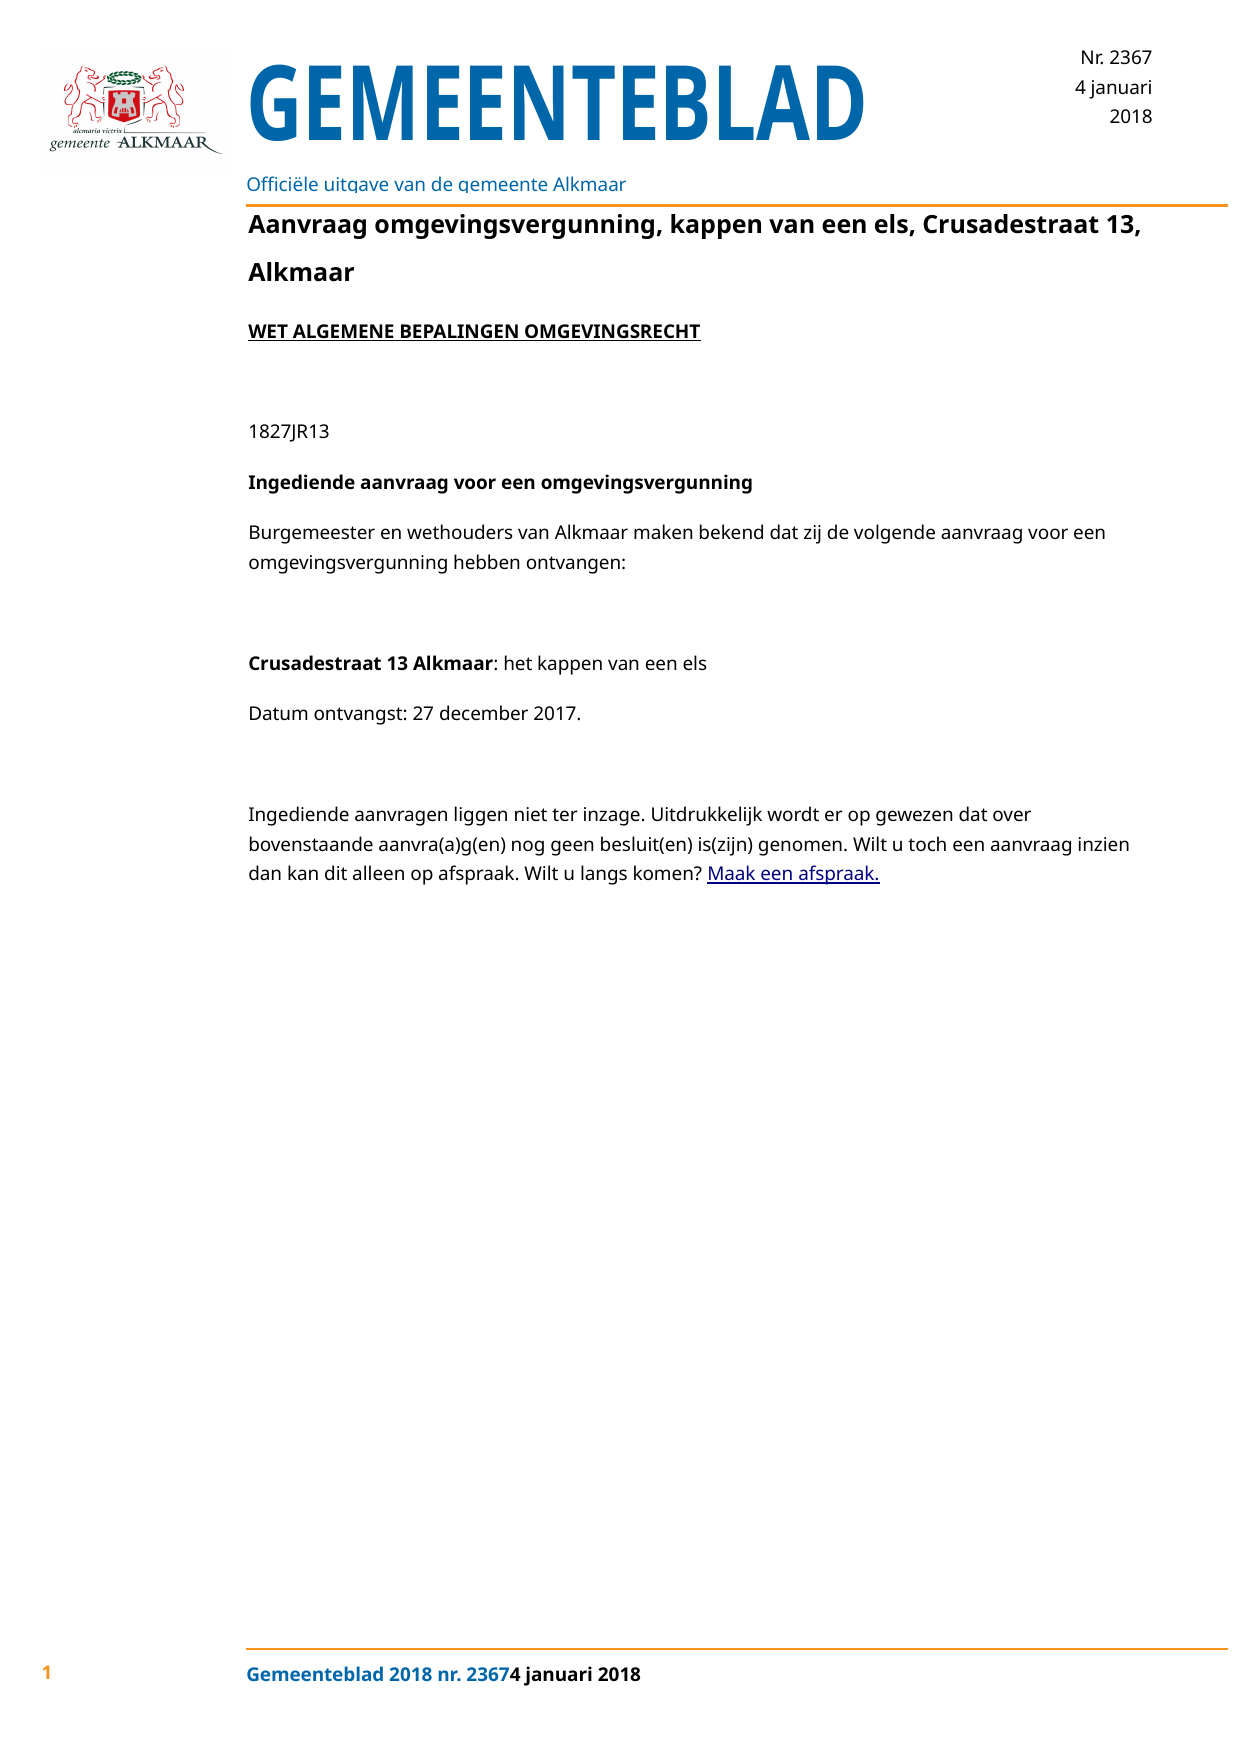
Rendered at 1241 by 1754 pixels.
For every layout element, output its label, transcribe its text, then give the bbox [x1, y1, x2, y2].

text Datum ontvangst: 27 december 2017. [248, 700, 1152, 726]
text Ingediende aanvragen liggen niet ter inzage. Uitdrukkelijk wordt er op gewezen dat over bovenstaande aanvra(a)g(en) nog geen besluit(en) is(zijn) genomen. Wilt u toch een aanvraag inzien dan kan dit alleen op afspraak. Wilt u langs komen? Maak een afspraak. [248, 801, 1152, 886]
text 1827JR13 [248, 419, 1152, 444]
text Burgemeester en wethouders van Alkmaar maken bekend dat zij de volgende aanvraag voor een omgevingsvergunning hebben ontvangen: [248, 519, 1152, 575]
picture [41, 47, 231, 172]
text WET ALGEMENE BEPALINGEN OMGEVINGSRECHT [248, 318, 1152, 344]
text Ingediende aanvraag voor een omgevingsvergunning [248, 469, 1152, 495]
text Crusadestraat 13 Alkmaar: het kappen van een els [248, 650, 1152, 676]
text Aanvraag omgevingsvergunning, kappen van een els, Crusadestraat 13, Alkmaar [248, 207, 1152, 288]
